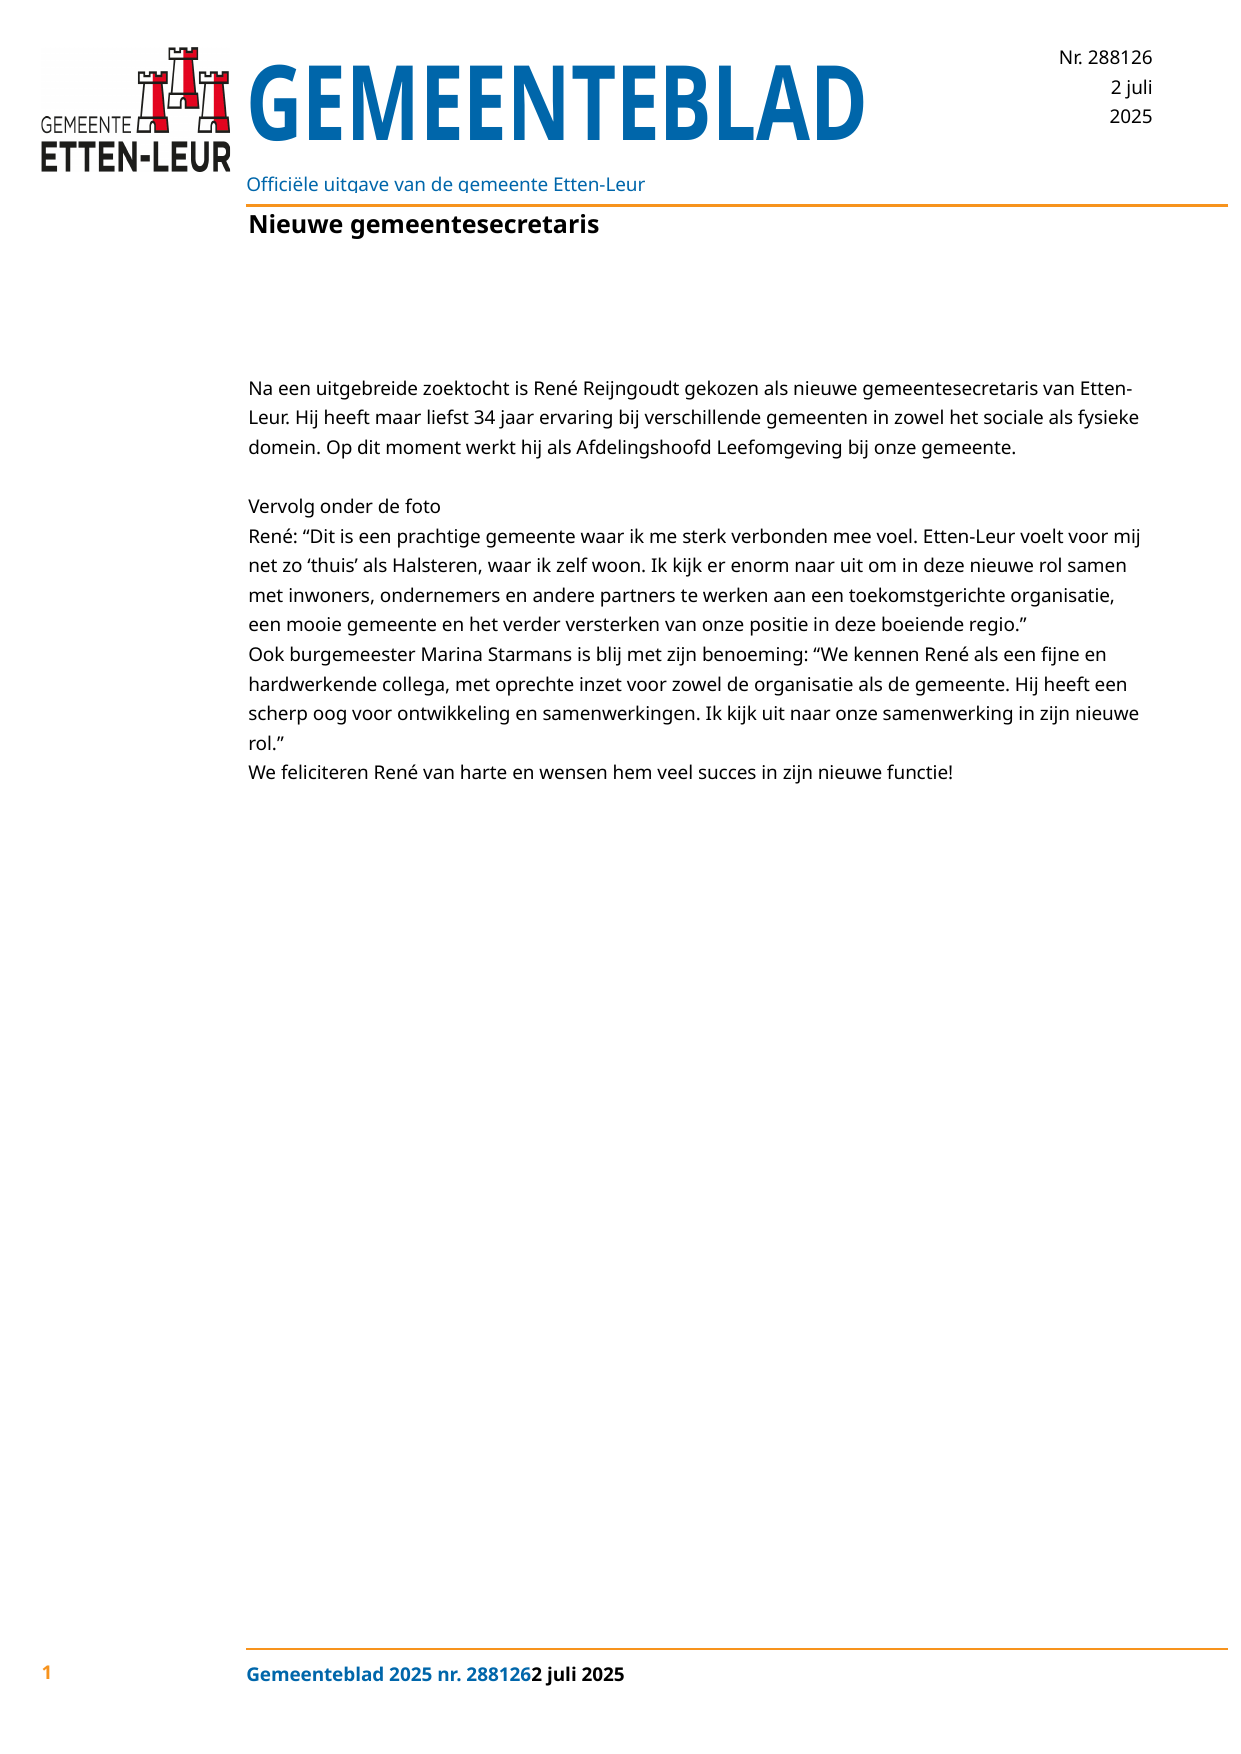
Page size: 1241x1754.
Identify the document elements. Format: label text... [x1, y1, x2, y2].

text René: “Dit is een prachtige gemeente waar ik me sterk verbonden mee voel. Etten-Leur voelt voor mij net zo ‘thuis’ als Halsteren, waar ik zelf woon. Ik kijk er enorm naar uit om in deze nieuwe rol samen met inwoners, ondernemers en andere partners te werken aan een toekomstgerichte organisatie, een mooie gemeente en het verder versterken van onze positie in deze boeiende regio.” [248, 523, 1152, 637]
text Vervolg onder de foto [248, 493, 1152, 519]
picture [41, 47, 231, 172]
text Nieuwe gemeentesecretaris [248, 207, 1152, 241]
text We feliciteren René van harte en wensen hem veel succes in zijn nieuwe functie! [248, 759, 1152, 785]
text Ook burgemeester Marina Starmans is blij met zijn benoeming: “We kennen René als een fijne en hardwerkende collega, met oprechte inzet voor zowel de organisatie als de gemeente. Hij heeft een scherp oog voor ontwikkeling en samenwerkingen. Ik kijk uit naar onze samenwerking in zijn nieuwe rol.” [248, 641, 1152, 756]
text Na een uitgebreide zoektocht is René Reijngoudt gekozen als nieuwe gemeentesecretaris van Etten-Leur. Hij heeft maar liefst 34 jaar ervaring bij verschillende gemeenten in zowel het sociale als fysieke domein. Op dit moment werkt hij als Afdelingshoofd Leefomgeving bij onze gemeente. [248, 375, 1152, 460]
